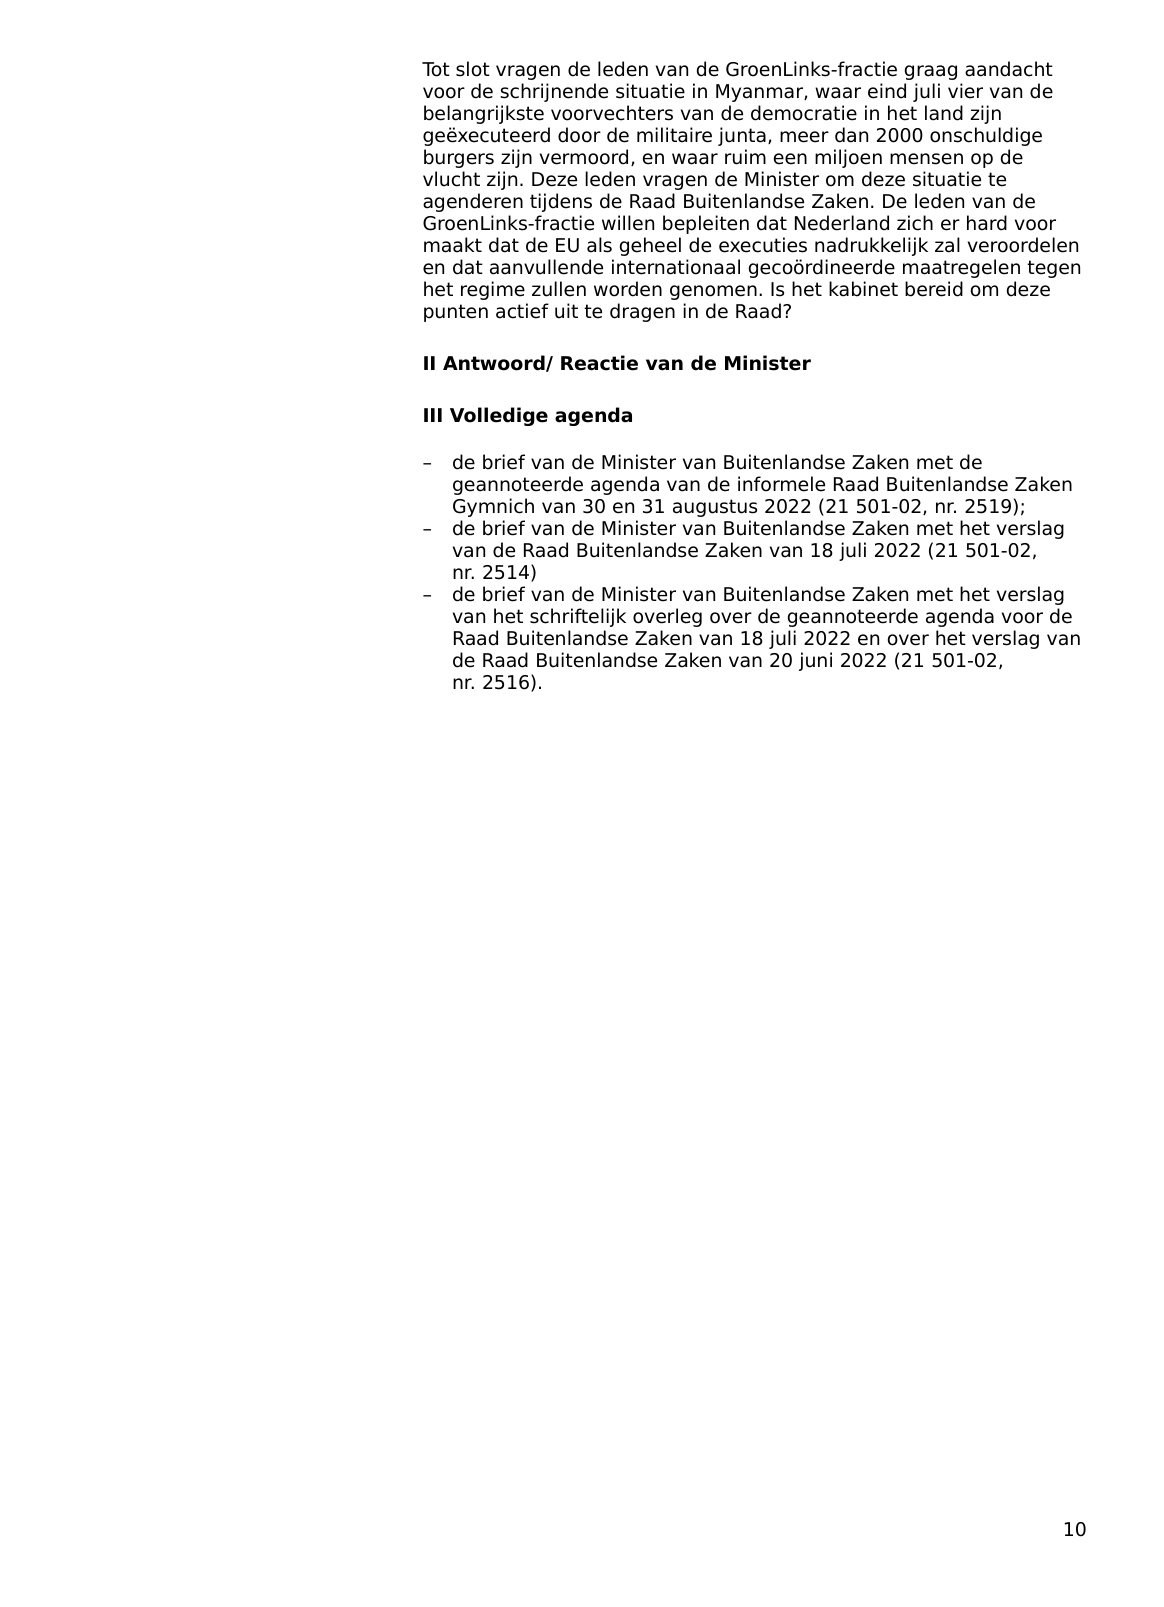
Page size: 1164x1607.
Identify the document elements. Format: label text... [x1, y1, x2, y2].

text Tot slot vragen de leden van de GroenLinks-fractie graag aandacht voor de schrijnende situatie in Myanmar, waar eind juli vier van de belangrijkste voorvechters van de democratie in het land zijn geëxecuteerd door de militaire junta, meer dan 2000 onschuldige burgers zijn vermoord, en waar ruim een miljoen mensen op de vlucht zijn. Deze leden vragen de Minister om deze situatie te agenderen tijdens de Raad Buitenlandse Zaken. De leden van de GroenLinks-fractie willen bepleiten dat Nederland zich er hard voor maakt dat de EU als geheel de executies nadrukkelijk zal veroordelen en dat aanvullende internationaal gecoördineerde maatregelen tegen het regime zullen worden genomen. Is het kabinet bereid om deze punten actief uit te dragen in de Raad? [422, 59, 1087, 323]
text – de brief van de Minister van Buitenlandse Zaken met het verslag van het schriftelijk overleg over de geannoteerde agenda voor de Raad Buitenlandse Zaken van 18 juli 2022 en over het verslag van de Raad Buitenlandse Zaken van 20 juni 2022 (21 501-02, nr. 2516). [422, 584, 1087, 693]
text – de brief van de Minister van Buitenlandse Zaken met het verslag van de Raad Buitenlandse Zaken van 18 juli 2022 (21 501-02, nr. 2514) [422, 518, 1087, 584]
text – de brief van de Minister van Buitenlandse Zaken met de geannoteerde agenda van de informele Raad Buitenlandse Zaken Gymnich van 30 en 31 augustus 2022 (21 501-02, nr. 2519); [422, 452, 1087, 518]
subtitle III Volledige agenda [422, 405, 1087, 427]
subtitle II Antwoord/ Reactie van de Minister [422, 353, 1087, 375]
